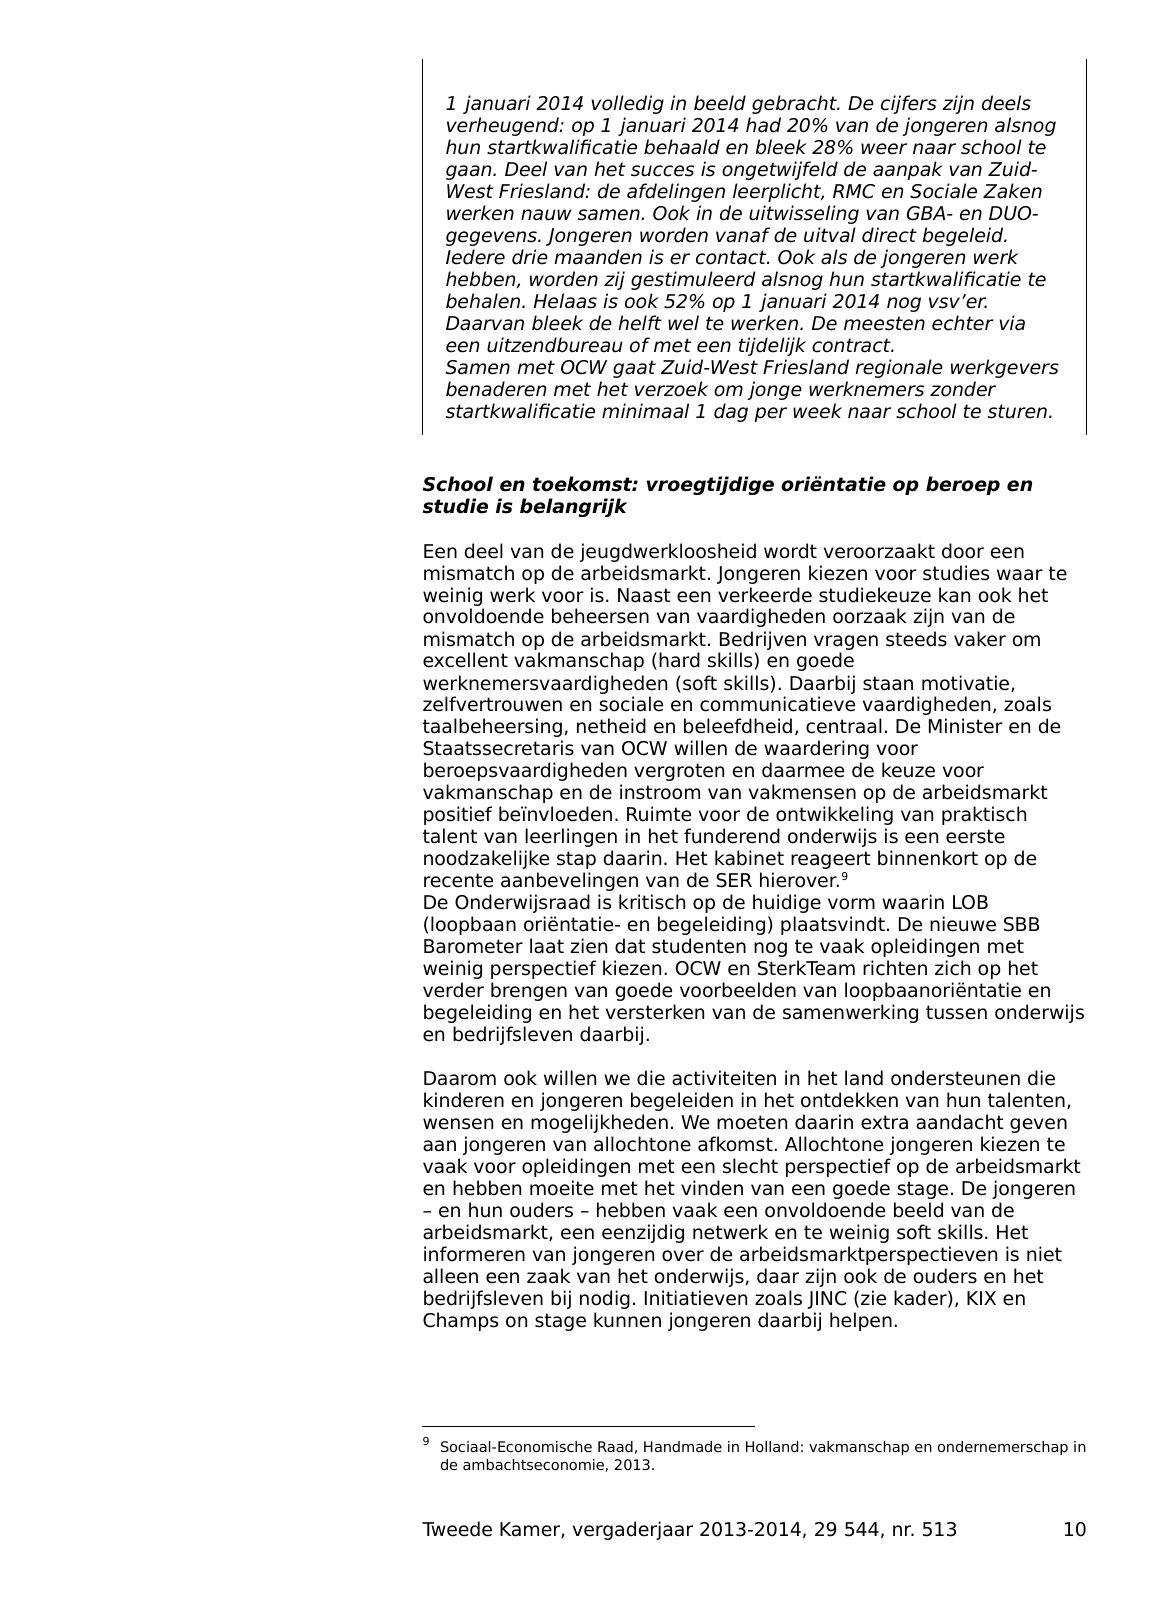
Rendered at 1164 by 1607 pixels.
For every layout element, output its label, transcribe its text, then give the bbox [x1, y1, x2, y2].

subtitle School en toekomst: vroegtijdige oriëntatie op beroep en studie is belangrijk [422, 474, 1087, 518]
text De Onderwijsraad is kritisch op de huidige vorm waarin LOB (loopbaan oriëntatie- en begeleiding) plaatsvindt. De nieuwe SBB Barometer laat zien dat studenten nog te vaak opleidingen met weinig perspectief kiezen. OCW en SterkTeam richten zich op het verder brengen van goede voorbeelden van loopbaanoriëntatie en begeleiding en het versterken van de samenwerking tussen onderwijs en bedrijfsleven daarbij. [422, 892, 1087, 1046]
text Daarom ook willen we die activiteiten in het land ondersteunen die kinderen en jongeren begeleiden in het ontdekken van hun talenten, wensen en mogelijkheden. We moeten daarin extra aandacht geven aan jongeren van allochtone afkomst. Allochtone jongeren kiezen te vaak voor opleidingen met een slecht perspectief op de arbeidsmarkt en hebben moeite met het vinden van een goede stage. De jongeren – en hun ouders – hebben vaak een onvoldoende beeld van de arbeidsmarkt, een eenzijdig netwerk en te weinig soft skills. Het informeren van jongeren over de arbeidsmarktperspectieven is niet alleen een zaak van het onderwijs, daar zijn ook de ouders en het bedrijfsleven bij nodig. Initiatieven zoals JINC (zie kader), KIX en Champs on stage kunnen jongeren daarbij helpen. [422, 1068, 1087, 1332]
table_header 1 januari 2014 volledig in beeld gebracht. De cijfers zijn deels verheugend: op 1 januari 2014 had 20% van de jongeren alsnog hun startkwalificatie behaald en bleek 28% weer naar school te gaan. Deel van het succes is ongetwijfeld de aanpak van Zuid-West Friesland: de afdelingen leerplicht, RMC en Sociale Zaken werken nauw samen. Ook in de uitwisseling van GBA- en DUO-gegevens. Jongeren worden vanaf de uitval direct begeleid. Iedere drie maanden is er contact. Ook als de jongeren werk hebben, worden zij gestimuleerd alsnog hun startkwalificatie te behalen. Helaas is ook 52% op 1 januari 2014 nog vsv’er. Daarvan bleek de helft wel te werken. De meesten echter via een uitzendbureau of met een tijdelijk contract. Samen met OCW gaat Zuid-West Friesland regionale werkgevers benaderen met het verzoek om jonge werknemers zonder startkwalificatie minimaal 1 dag per week naar school te sturen. [423, 59, 1086, 434]
text Een deel van de jeugdwerkloosheid wordt veroorzaakt door een mismatch op de arbeidsmarkt. Jongeren kiezen voor studies waar te weinig werk voor is. Naast een verkeerde studiekeuze kan ook het onvoldoende beheersen van vaardigheden oorzaak zijn van de mismatch op de arbeidsmarkt. Bedrijven vragen steeds vaker om excellent vakmanschap (hard skills) en goede werknemersvaardigheden (soft skills). Daarbij staan motivatie, zelfvertrouwen en sociale en communicatieve vaardigheden, zoals taalbeheersing, netheid en beleefdheid, centraal. De Minister en de Staatssecretaris van OCW willen de waardering voor beroepsvaardigheden vergroten en daarmee de keuze voor vakmanschap en de instroom van vakmensen op de arbeidsmarkt positief beïnvloeden. Ruimte voor de ontwikkeling van praktisch talent van leerlingen in het funderend onderwijs is een eerste noodzakelijke stap daarin. Het kabinet reageert binnenkort op de recente aanbevelingen van de SER hierover. [422, 541, 1087, 892]
text Sociaal-Economische Raad, Handmade in Holland: vakmanschap en ondernemerschap in de ambachtseconomie, 2013. [422, 1435, 1087, 1474]
